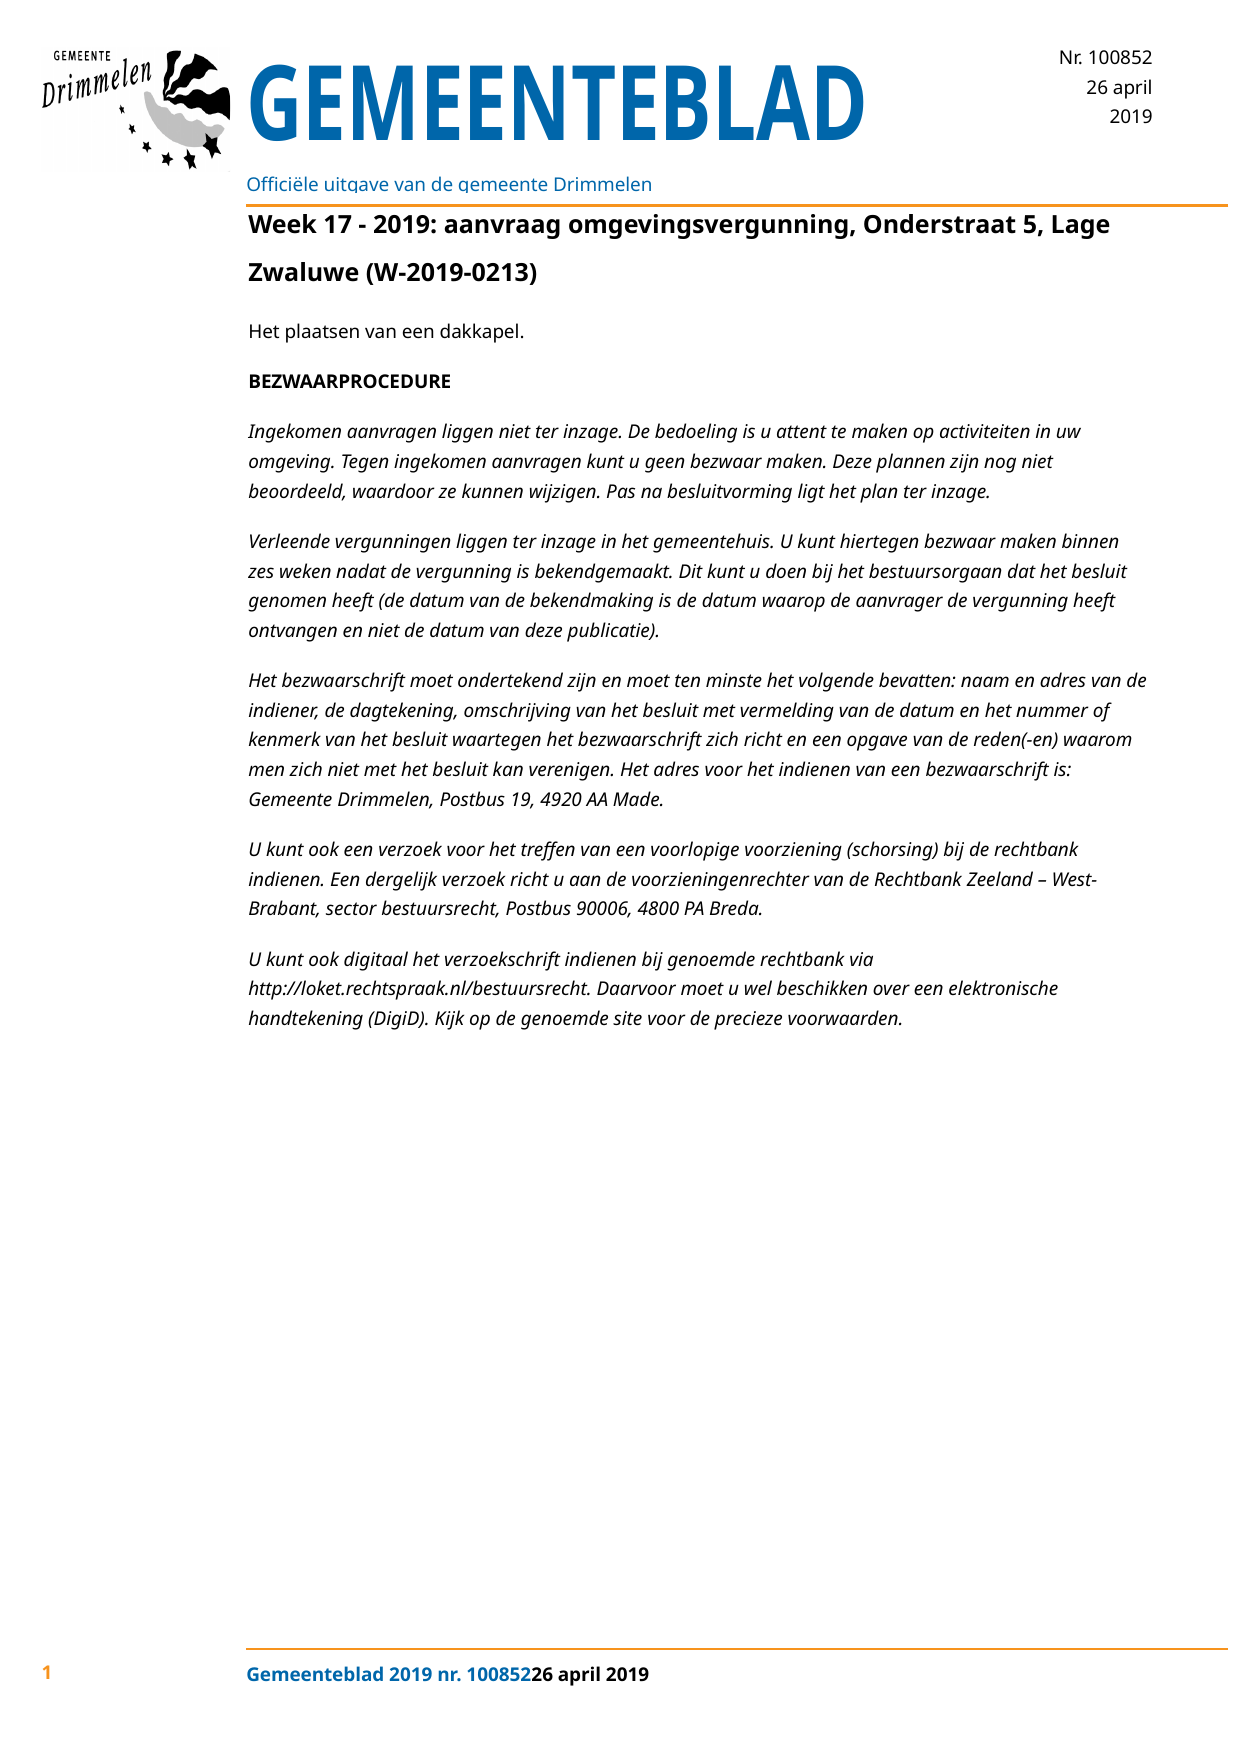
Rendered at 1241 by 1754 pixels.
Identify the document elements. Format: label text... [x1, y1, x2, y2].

text U kunt ook digitaal het verzoekschrift indienen bij genoemde rechtbank via http://loket.rechtspraak.nl/bestuursrecht. Daarvoor moet u wel beschikken over een elektronische handtekening (DigiD). Kijk op de genoemde site voor de precieze voorwaarden. [248, 946, 1152, 1031]
text Het bezwaarschrift moet ondertekend zijn en moet ten minste het volgende bevatten: naam en adres van de indiener, de dagtekening, omschrijving van het besluit met vermelding van de datum en het nummer of kenmerk van het besluit waartegen het bezwaarschrift zich richt en een opgave van de reden(-en) waarom men zich niet met het besluit kan verenigen. Het adres voor het indienen van een bezwaarschrift is: Gemeente Drimmelen, Postbus 19, 4920 AA Made. [248, 667, 1152, 812]
text Verleende vergunningen liggen ter inzage in het gemeentehuis. U kunt hiertegen bezwaar maken binnen zes weken nadat de vergunning is bekendgemaakt. Dit kunt u doen bij het bestuursorgaan dat het besluit genomen heeft (de datum van de bekendmaking is de datum waarop de aanvrager de vergunning heeft ontvangen en niet de datum van deze publicatie). [248, 528, 1152, 643]
text Ingekomen aanvragen liggen niet ter inzage. De bedoeling is u attent te maken op activiteiten in uw omgeving. Tegen ingekomen aanvragen kunt u geen bezwaar maken. Deze plannen zijn nog niet beoordeeld, waardoor ze kunnen wijzigen. Pas na besluitvorming ligt het plan ter inzage. [248, 419, 1152, 504]
text BEZWAARPROCEDURE [248, 368, 1152, 394]
text U kunt ook een verzoek voor het treffen van een voorlopige voorziening (schorsing) bij de rechtbank indienen. Een dergelijk verzoek richt u aan de voorzieningenrechter van de Rechtbank Zeeland – West-Brabant, sector bestuursrecht, Postbus 90006, 4800 PA Breda. [248, 836, 1152, 921]
text Het plaatsen van een dakkapel. [248, 318, 1152, 344]
text Week 17 - 2019: aanvraag omgevingsvergunning, Onderstraat 5, Lage Zwaluwe (W-2019-0213) [248, 207, 1152, 288]
picture [41, 47, 231, 172]
